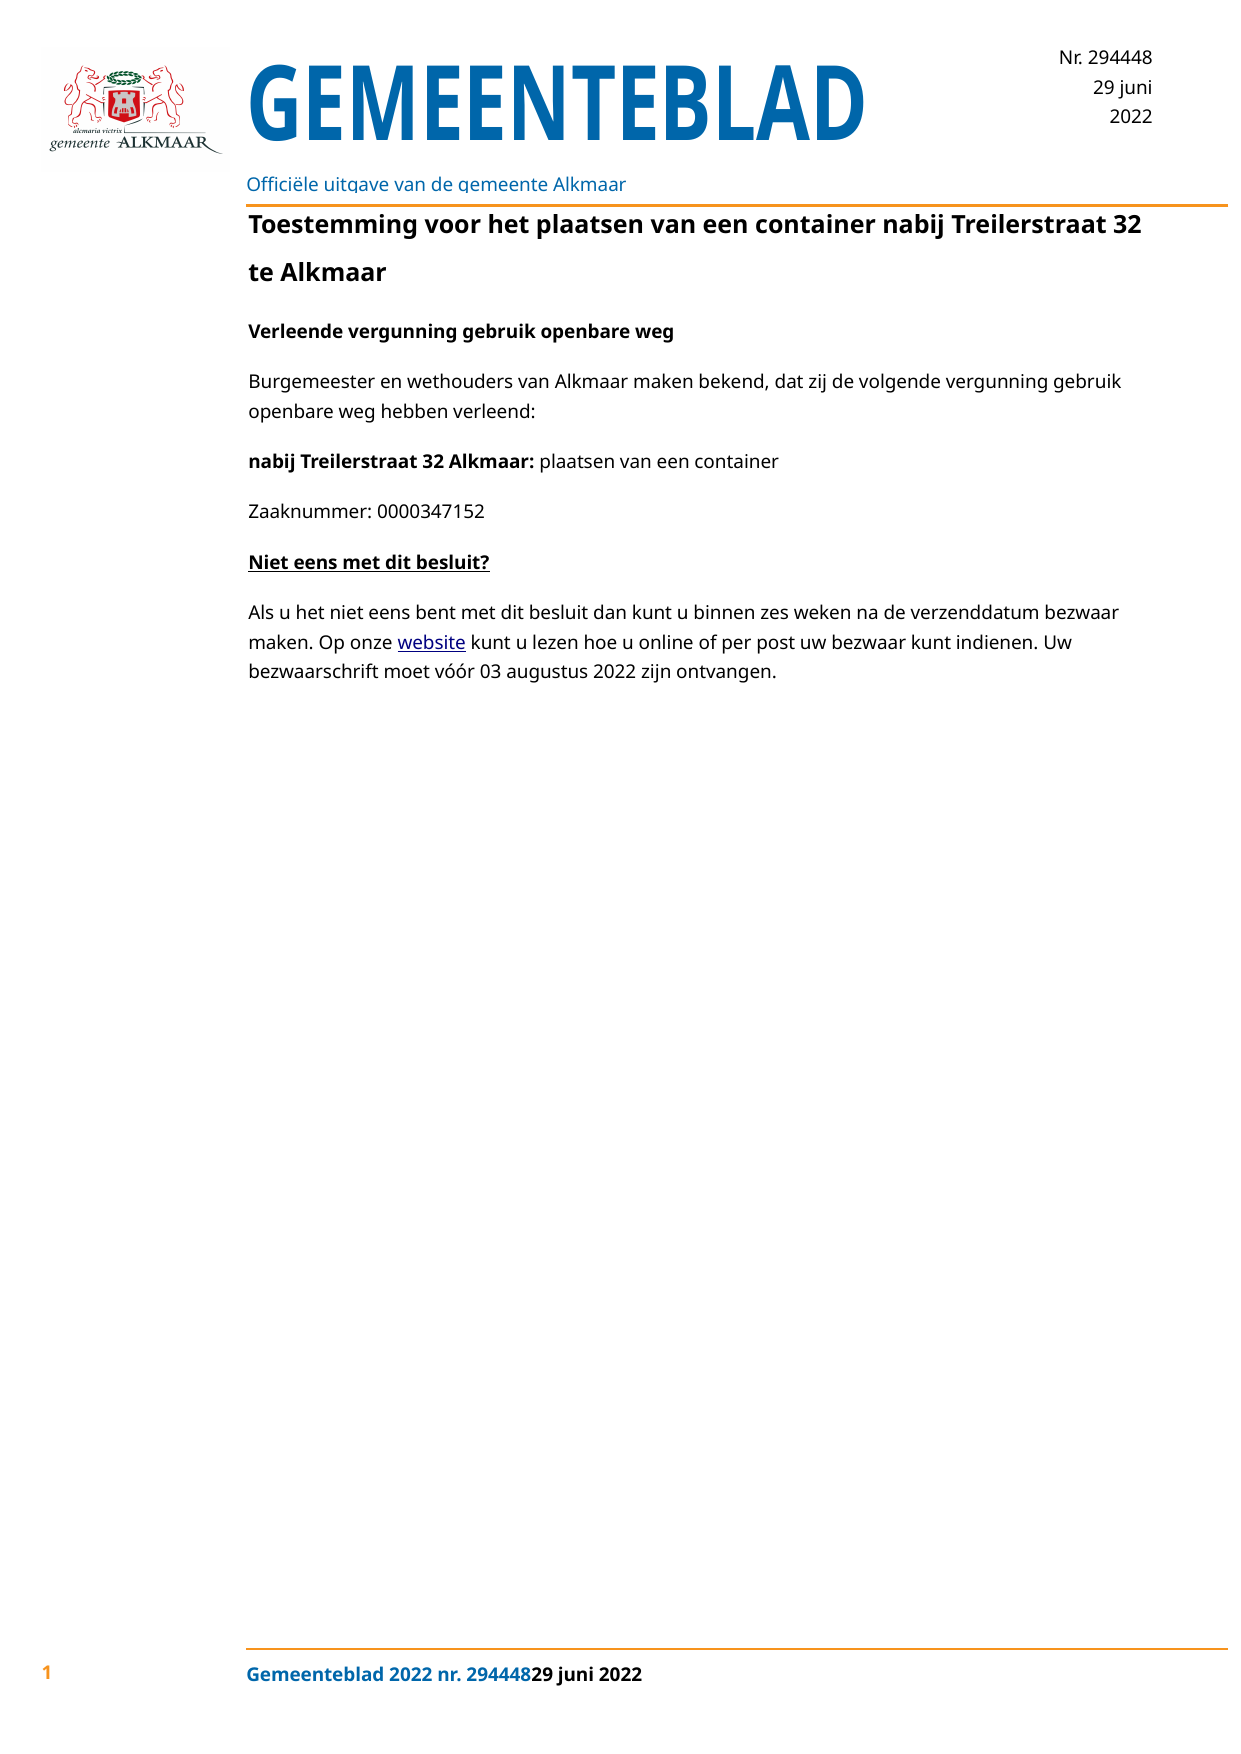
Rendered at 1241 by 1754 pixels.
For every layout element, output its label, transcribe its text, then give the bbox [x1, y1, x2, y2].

text Niet eens met dit besluit? [248, 549, 1152, 575]
text Verleende vergunning gebruik openbare weg [248, 318, 1152, 344]
text Als u het niet eens bent met dit besluit dan kunt u binnen zes weken na de verzenddatum bezwaar maken. Op onze website kunt u lezen hoe u online of per post uw bezwaar kunt indienen. Uw bezwaarschrift moet vóór 03 augustus 2022 zijn ontvangen. [248, 599, 1152, 684]
text Burgemeester en wethouders van Alkmaar maken bekend, dat zij de volgende vergunning gebruik openbare weg hebben verleend: [248, 368, 1152, 424]
picture [41, 47, 231, 172]
text Toestemming voor het plaatsen van een container nabij Treilerstraat 32 te Alkmaar [248, 207, 1152, 288]
text Zaaknummer: 0000347152 [248, 499, 1152, 524]
text nabij Treilerstraat 32 Alkmaar: plaatsen van een container [248, 448, 1152, 474]
